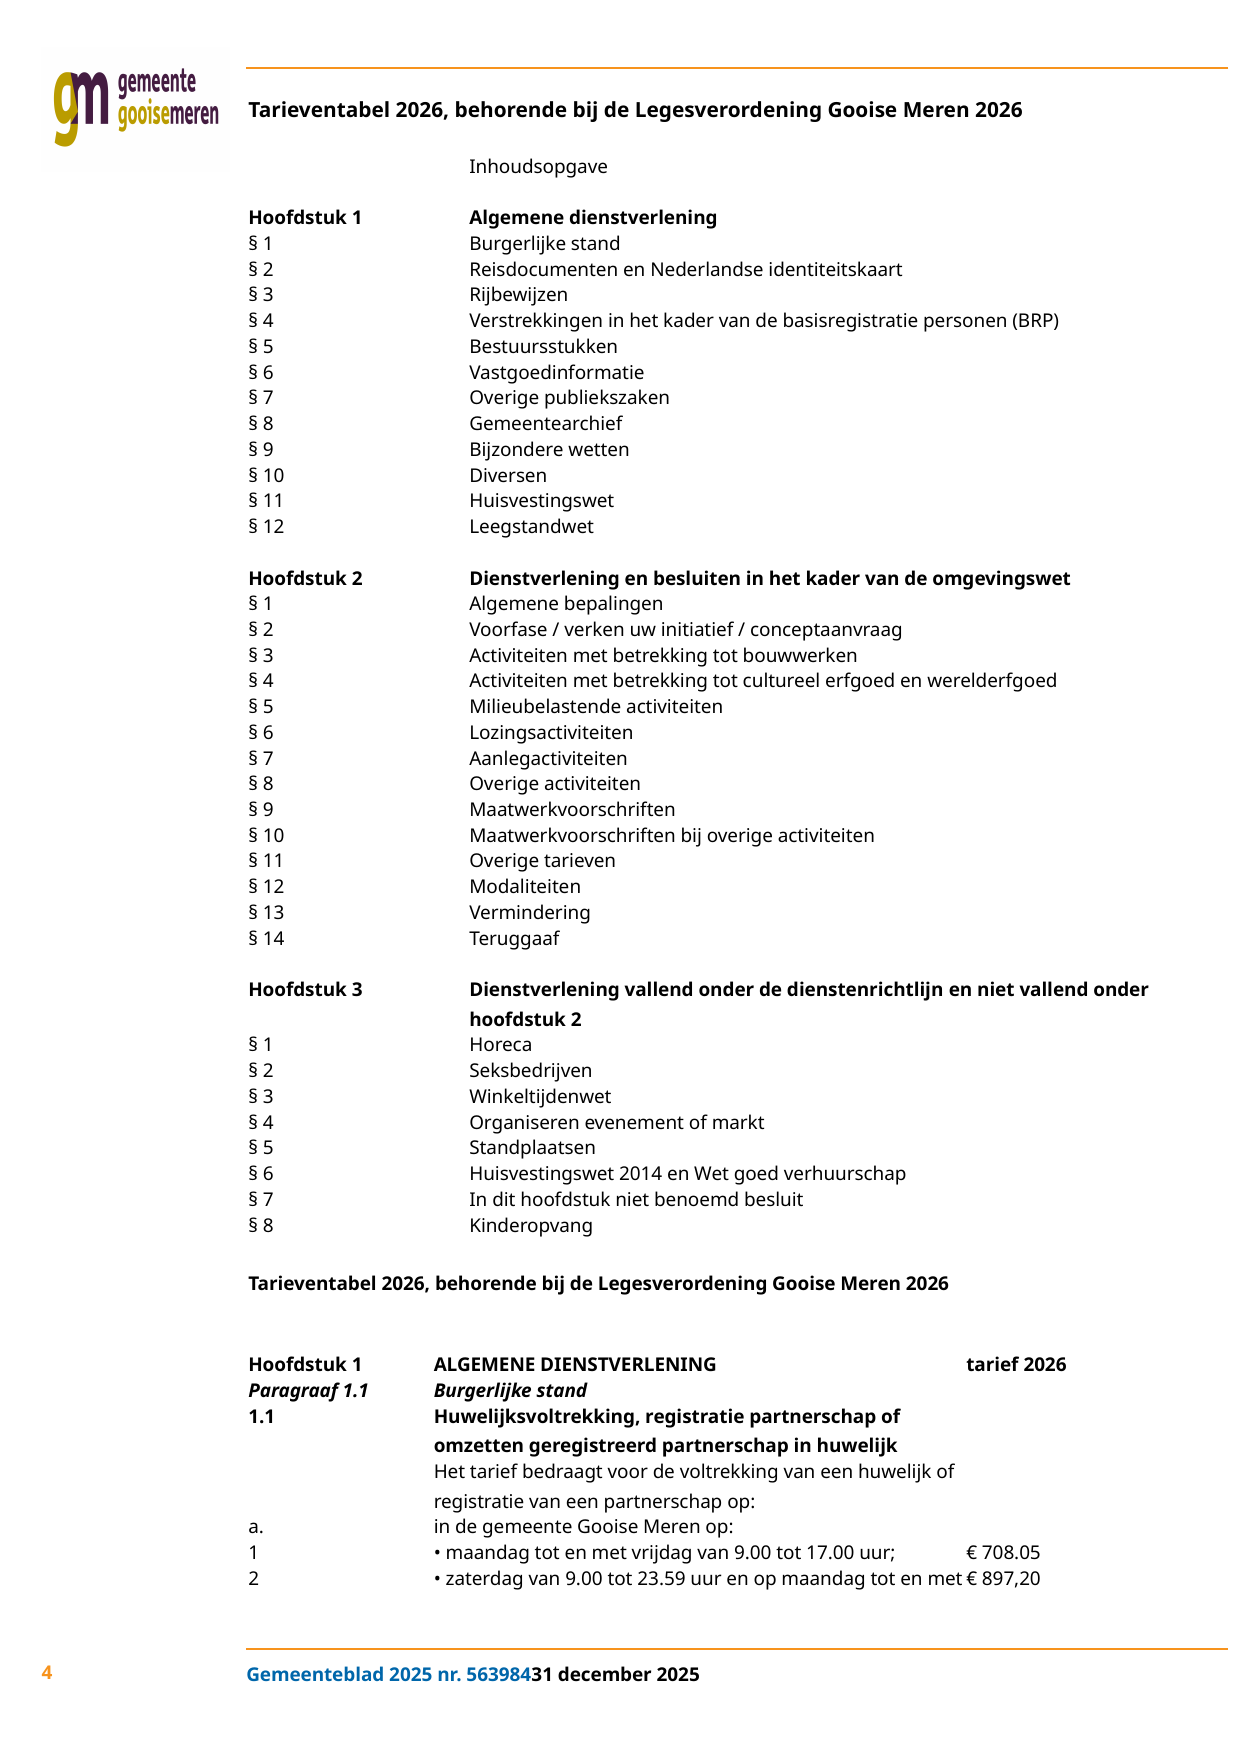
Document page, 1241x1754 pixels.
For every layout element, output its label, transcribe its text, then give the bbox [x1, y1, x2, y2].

table_cell ALGEMENE DIENSTVERLENING [434, 1351, 966, 1377]
table_cell Gemeentearchief [469, 410, 1152, 436]
table_cell Voorfase / verken uw initiatief / conceptaanvraag [469, 616, 1152, 642]
table_cell Burgerlijke stand [434, 1377, 966, 1403]
table_cell § 5 [248, 693, 469, 719]
table_cell § 2 [248, 616, 469, 642]
table_cell Vastgoedinformatie [469, 359, 1152, 384]
table_cell [248, 179, 469, 204]
table_cell § 4 [248, 308, 469, 333]
table_cell [469, 539, 1152, 565]
table_cell Overige activiteiten [469, 771, 1152, 796]
table_cell § 8 [248, 771, 469, 796]
table_cell € 897,20 [966, 1565, 1152, 1591]
table_cell Organiseren evenement of markt [469, 1109, 1152, 1134]
table_cell Bijzondere wetten [469, 436, 1152, 462]
table_cell § 2 [248, 256, 469, 282]
table_cell § 13 [248, 899, 469, 925]
table_cell § 1 [248, 590, 469, 616]
table_cell § 10 [248, 462, 469, 487]
table_cell § 3 [248, 642, 469, 668]
table_cell tarief 2026 [966, 1351, 1152, 1377]
table_cell § 7 [248, 1186, 469, 1212]
table_cell Milieubelastende activiteiten [469, 693, 1152, 719]
table_cell § 5 [248, 333, 469, 359]
table_cell § 11 [248, 488, 469, 513]
table_cell Dienstverlening en besluiten in het kader van de omgevingswet [469, 565, 1152, 590]
table_cell [248, 1458, 433, 1513]
table_cell Paragraaf 1.1 [248, 1377, 433, 1403]
table_header Inhoudsopgave [469, 153, 1152, 179]
text Tarieventabel 2026, behorende bij de Legesverordening Gooise Meren 2026 [248, 95, 1152, 123]
table_cell Hoofdstuk 3 [248, 976, 469, 1032]
table_cell § 2 [248, 1058, 469, 1083]
table_cell Lozingsactiviteiten [469, 719, 1152, 745]
table_cell [966, 1514, 1152, 1539]
table_cell § 6 [248, 1160, 469, 1186]
table_cell Huwelijksvoltrekking, registratie partnerschap of omzetten geregistreerd partnerschap in huwelijk [434, 1403, 966, 1458]
table_cell Overige publiekszaken [469, 385, 1152, 410]
table_cell § 6 [248, 359, 469, 384]
table_cell Activiteiten met betrekking tot cultureel erfgoed en werelderfgoed [469, 668, 1152, 693]
table_cell Huisvestingswet 2014 en Wet goed verhuurschap [469, 1160, 1152, 1186]
table_cell § 4 [248, 1109, 469, 1134]
table_cell 1 [248, 1539, 433, 1565]
table_cell [248, 539, 469, 565]
table_cell § 6 [248, 719, 469, 745]
table_cell Winkeltijdenwet [469, 1083, 1152, 1109]
table_cell Burgerlijke stand [469, 230, 1152, 256]
table_cell Maatwerkvoorschriften bij overige activiteiten [469, 822, 1152, 848]
table_cell [469, 951, 1152, 976]
table_header [248, 153, 469, 179]
table_cell Maatwerkvoorschriften [469, 796, 1152, 822]
table_cell Algemene dienstverlening [469, 205, 1152, 230]
table_cell Bestuursstukken [469, 333, 1152, 359]
table_cell [469, 179, 1152, 204]
table_cell § 9 [248, 436, 469, 462]
table_cell Hoofdstuk 2 [248, 565, 469, 590]
table_cell Hoofdstuk 1 [248, 1351, 433, 1377]
table_cell Algemene bepalingen [469, 590, 1152, 616]
table_cell § 14 [248, 925, 469, 951]
table_cell Verstrekkingen in het kader van de basisregistratie personen (BRP) [469, 308, 1152, 333]
table_cell § 3 [248, 1083, 469, 1109]
table_cell [434, 1326, 966, 1351]
table_cell € 708.05 [966, 1539, 1152, 1565]
table_cell § 10 [248, 822, 469, 848]
table_cell § 8 [248, 410, 469, 436]
table_cell • maandag tot en met vrijdag van 9.00 tot 17.00 uur; [434, 1539, 966, 1565]
table_cell • zaterdag van 9.00 tot 23.59 uur en op maandag tot en met [434, 1565, 966, 1591]
table_cell [248, 1326, 433, 1351]
table_cell Huisvestingswet [469, 488, 1152, 513]
table_cell a. [248, 1514, 433, 1539]
table_cell § 1 [248, 230, 469, 256]
table_cell [966, 1403, 1152, 1458]
table_cell 2 [248, 1565, 433, 1591]
table_cell § 4 [248, 668, 469, 693]
table_cell [966, 1326, 1152, 1351]
picture [41, 47, 231, 172]
table_cell [966, 1458, 1152, 1513]
table_cell § 11 [248, 848, 469, 873]
table_cell § 3 [248, 282, 469, 307]
table_header Tarieventabel 2026, behorende bij de Legesverordening Gooise Meren 2026 [248, 1270, 1152, 1326]
table_cell § 8 [248, 1212, 469, 1237]
table_cell Overige tarieven [469, 848, 1152, 873]
table_cell Hoofdstuk 1 [248, 205, 469, 230]
table_cell § 1 [248, 1032, 469, 1057]
table_cell Diversen [469, 462, 1152, 487]
table_cell Modaliteiten [469, 874, 1152, 899]
table_cell Rijbewijzen [469, 282, 1152, 307]
table_cell [248, 951, 469, 976]
table_cell Vermindering [469, 899, 1152, 925]
table_cell Het tarief bedraagt voor de voltrekking van een huwelijk of registratie van een partnerschap op: [434, 1458, 966, 1513]
table_cell Teruggaaf [469, 925, 1152, 951]
table_cell 1.1 [248, 1403, 433, 1458]
table_cell § 7 [248, 385, 469, 410]
table_cell Dienstverlening vallend onder de dienstenrichtlijn en niet vallend onder hoofdstuk 2 [469, 976, 1152, 1032]
table_cell Standplaatsen [469, 1135, 1152, 1160]
table_cell Aanlegactiviteiten [469, 745, 1152, 771]
table_cell § 12 [248, 874, 469, 899]
table_cell Seksbedrijven [469, 1058, 1152, 1083]
table_cell In dit hoofdstuk niet benoemd besluit [469, 1186, 1152, 1212]
table_cell Activiteiten met betrekking tot bouwwerken [469, 642, 1152, 668]
table_cell Kinderopvang [469, 1212, 1152, 1237]
table_cell § 5 [248, 1135, 469, 1160]
table_cell [966, 1377, 1152, 1403]
table_cell § 12 [248, 513, 469, 539]
table_cell Horeca [469, 1032, 1152, 1057]
table_cell § 9 [248, 796, 469, 822]
table_cell Reisdocumenten en Nederlandse identiteitskaart [469, 256, 1152, 282]
table_cell in de gemeente Gooise Meren op: [434, 1514, 966, 1539]
table_cell Leegstandwet [469, 513, 1152, 539]
table_cell § 7 [248, 745, 469, 771]
